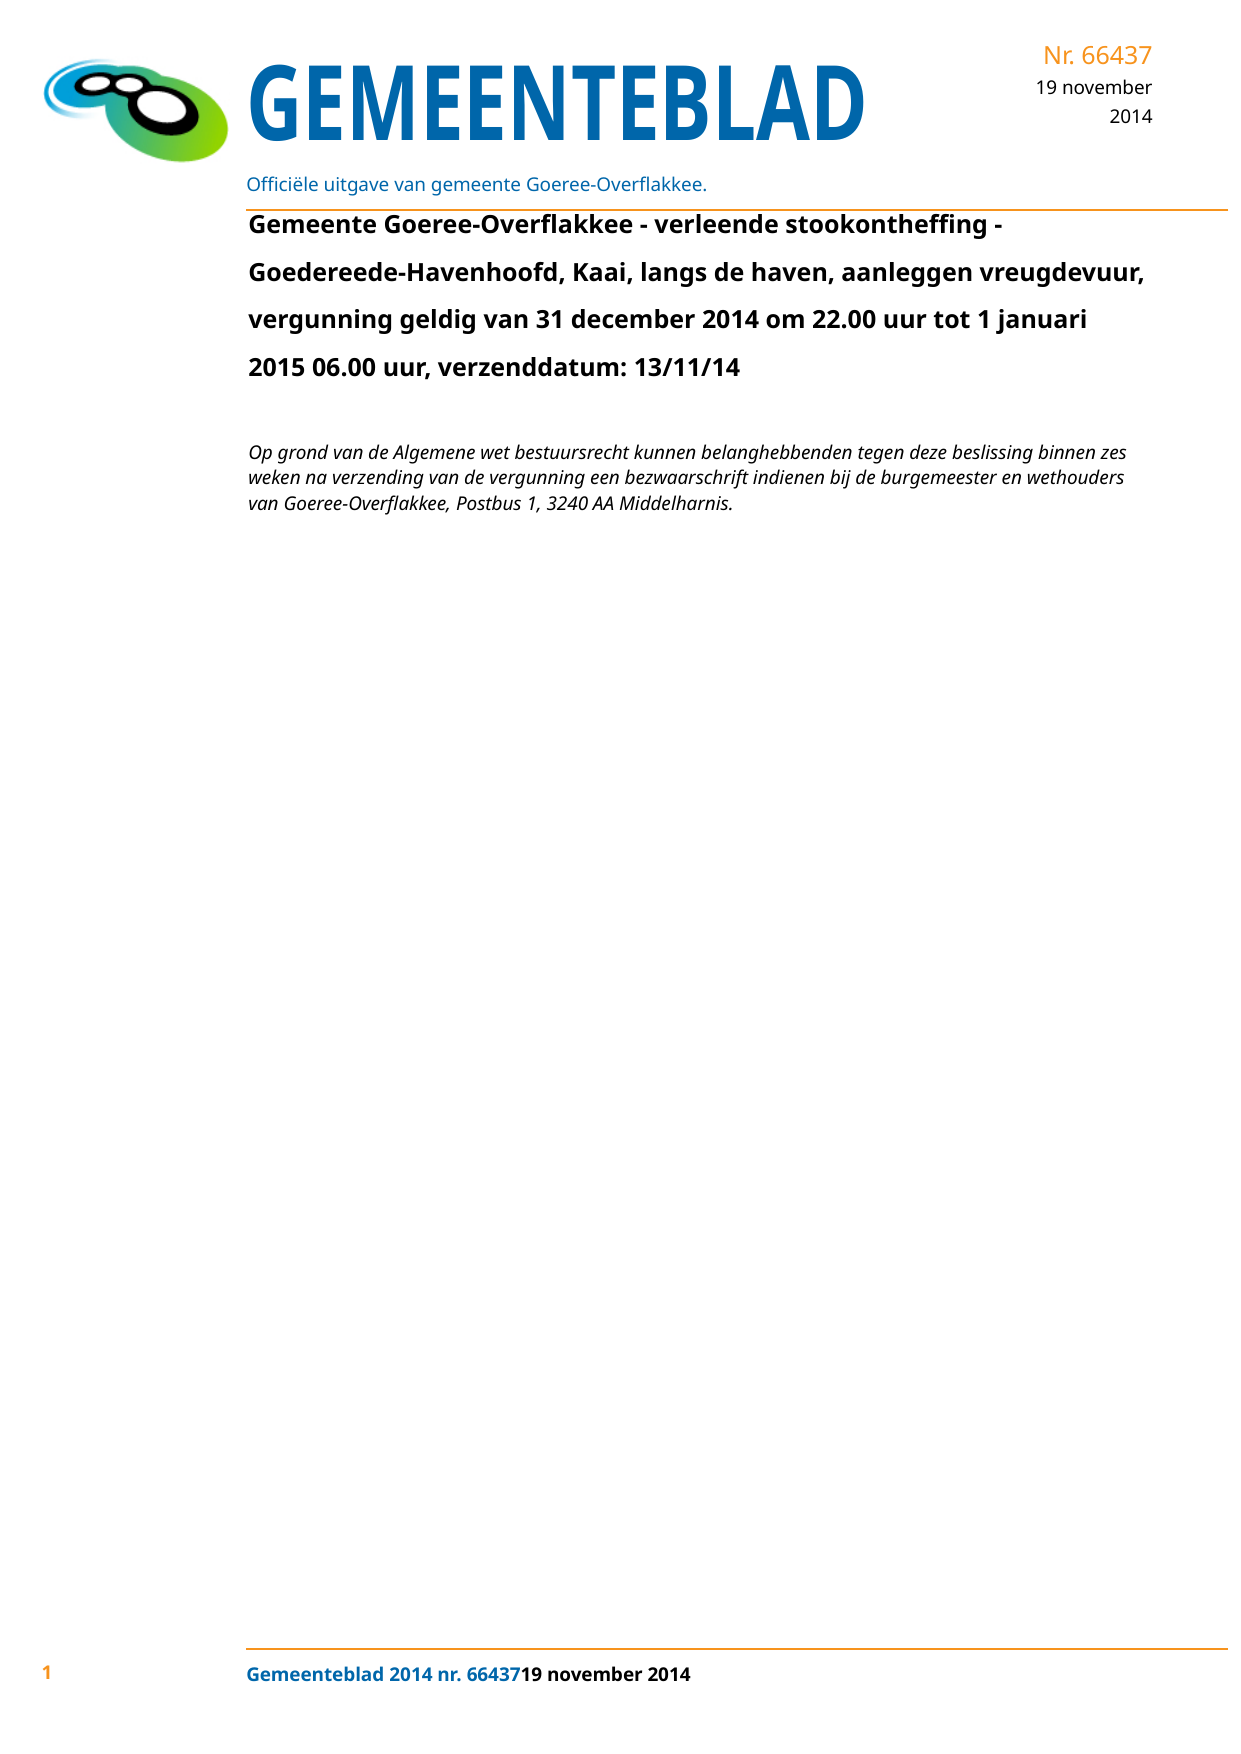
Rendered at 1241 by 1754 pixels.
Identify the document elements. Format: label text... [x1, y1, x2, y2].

text Gemeente Goeree-Overflakkee - verleende stookontheffing - Goedereede-Havenhoofd, Kaai, langs de haven, aanleggen vreugdevuur, vergunning geldig van 31 december 2014 om 22.00 uur tot 1 januari 2015 06.00 uur, verzenddatum: 13/11/14 [248, 211, 1152, 384]
text Op grond van de Algemene wet bestuursrecht kunnen belanghebbenden tegen deze beslissing binnen zes weken na verzending van de vergunning een bezwaarschrift indienen bij de burgemeester en wethouders van Goeree-Overflakkee, Postbus 1, 3240 AA Middelharnis. [248, 439, 1152, 516]
picture [41, 47, 231, 172]
